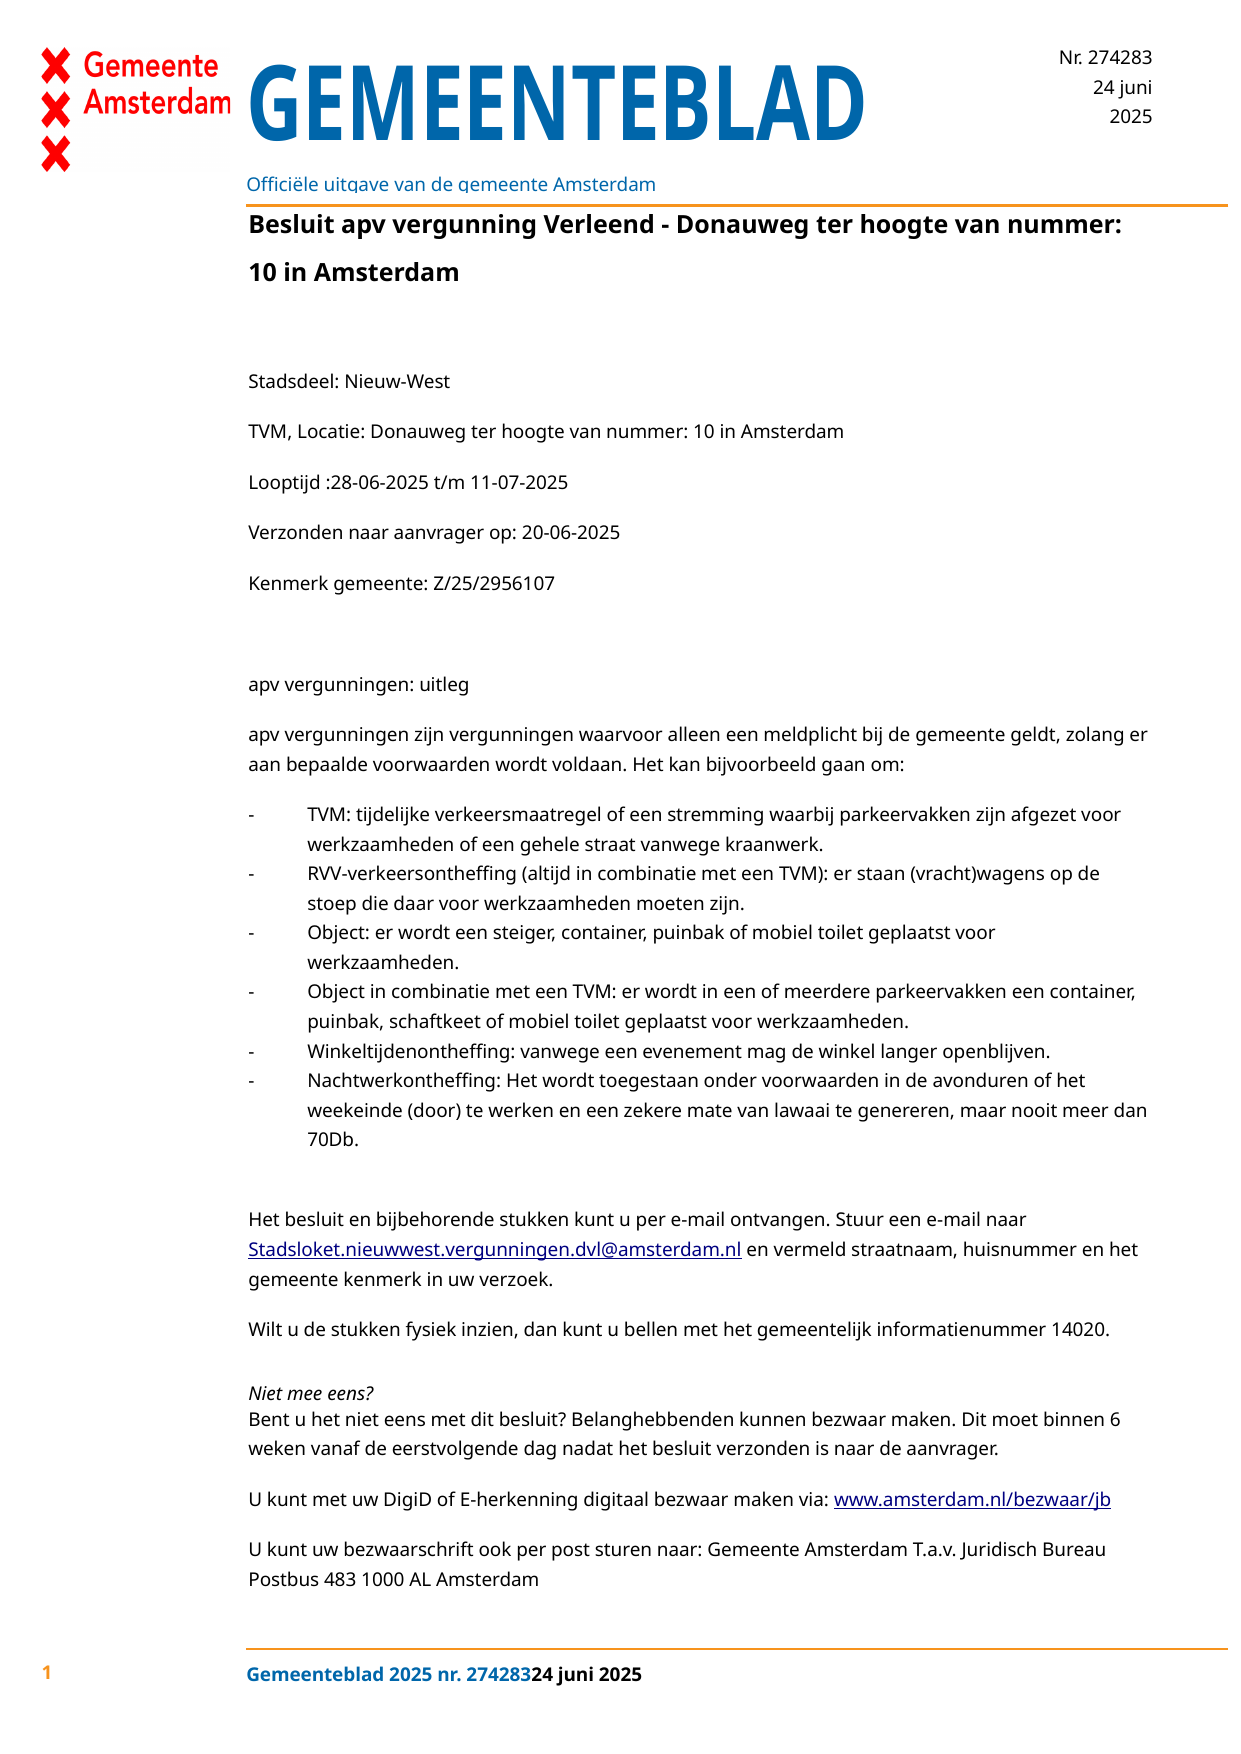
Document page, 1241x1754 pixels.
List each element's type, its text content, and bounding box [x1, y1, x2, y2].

text Verzonden naar aanvrager op: 20-06-2025 [248, 519, 1152, 545]
list Object: er wordt een steiger, container, puinbak of mobiel toilet geplaatst voor werkzaamheden. [248, 919, 1152, 975]
text Looptijd :28-06-2025 t/m 11-07-2025 [248, 469, 1152, 495]
picture [41, 47, 231, 172]
text Bent u het niet eens met dit besluit? Belanghebbenden kunnen bezwaar maken. Dit moet binnen 6 weken vanaf de eerstvolgende dag nadat het besluit verzonden is naar de aanvrager. [248, 1406, 1152, 1461]
text U kunt met uw DigiD of E-herkenning digitaal bezwaar maken via: www.amsterdam.nl/bezwaar/jb [248, 1486, 1152, 1512]
text U kunt uw bezwaarschrift ook per post sturen naar: Gemeente Amsterdam T.a.v. Juridisch Bureau Postbus 483 1000 AL Amsterdam [248, 1536, 1152, 1592]
text apv vergunningen zijn vergunningen waarvoor alleen een meldplicht bij de gemeente geldt, zolang er aan bepaalde voorwaarden wordt voldaan. Het kan bijvoorbeeld gaan om: [248, 721, 1152, 777]
text apv vergunningen: uitleg [248, 671, 1152, 697]
text Wilt u de stukken fysiek inzien, dan kunt u bellen met het gemeentelijk informatienummer 14020. [248, 1316, 1152, 1342]
list TVM: tijdelijke verkeersmaatregel of een stremming waarbij parkeervakken zijn afgezet voor werkzaamheden of een gehele straat vanwege kraanwerk. [248, 801, 1152, 857]
text Stadsdeel: Nieuw-West [248, 368, 1152, 394]
list Winkeltijdenontheffing: vanwege een evenement mag de winkel langer openblijven. [248, 1038, 1152, 1064]
list RVV-verkeersontheffing (altijd in combinatie met een TVM): er staan (vracht)wagens op de stoep die daar voor werkzaamheden moeten zijn. [248, 860, 1152, 916]
text Het besluit en bijbehorende stukken kunt u per e-mail ontvangen. Stuur een e-mail naar Stadsloket.nieuwwest.vergunningen.dvl@amsterdam.nl en vermeld straatnaam, huisnummer en het gemeente kenmerk in uw verzoek. [248, 1207, 1152, 1292]
text TVM, Locatie: Donauweg ter hoogte van nummer: 10 in Amsterdam [248, 419, 1152, 444]
list Object in combinatie met een TVM: er wordt in een of meerdere parkeervakken een container, puinbak, schaftkeet of mobiel toilet geplaatst voor werkzaamheden. [248, 979, 1152, 1034]
text Niet mee eens? [248, 1380, 1152, 1406]
text Besluit apv vergunning Verleend - Donauweg ter hoogte van nummer: 10 in Amsterdam [248, 207, 1152, 288]
text Kenmerk gemeente: Z/25/2956107 [248, 570, 1152, 596]
list Nachtwerkontheffing: Het wordt toegestaan onder voorwaarden in de avonduren of het weekeinde (door) te werken en een zekere mate van lawaai te genereren, maar nooit meer dan 70Db. [248, 1067, 1152, 1152]
